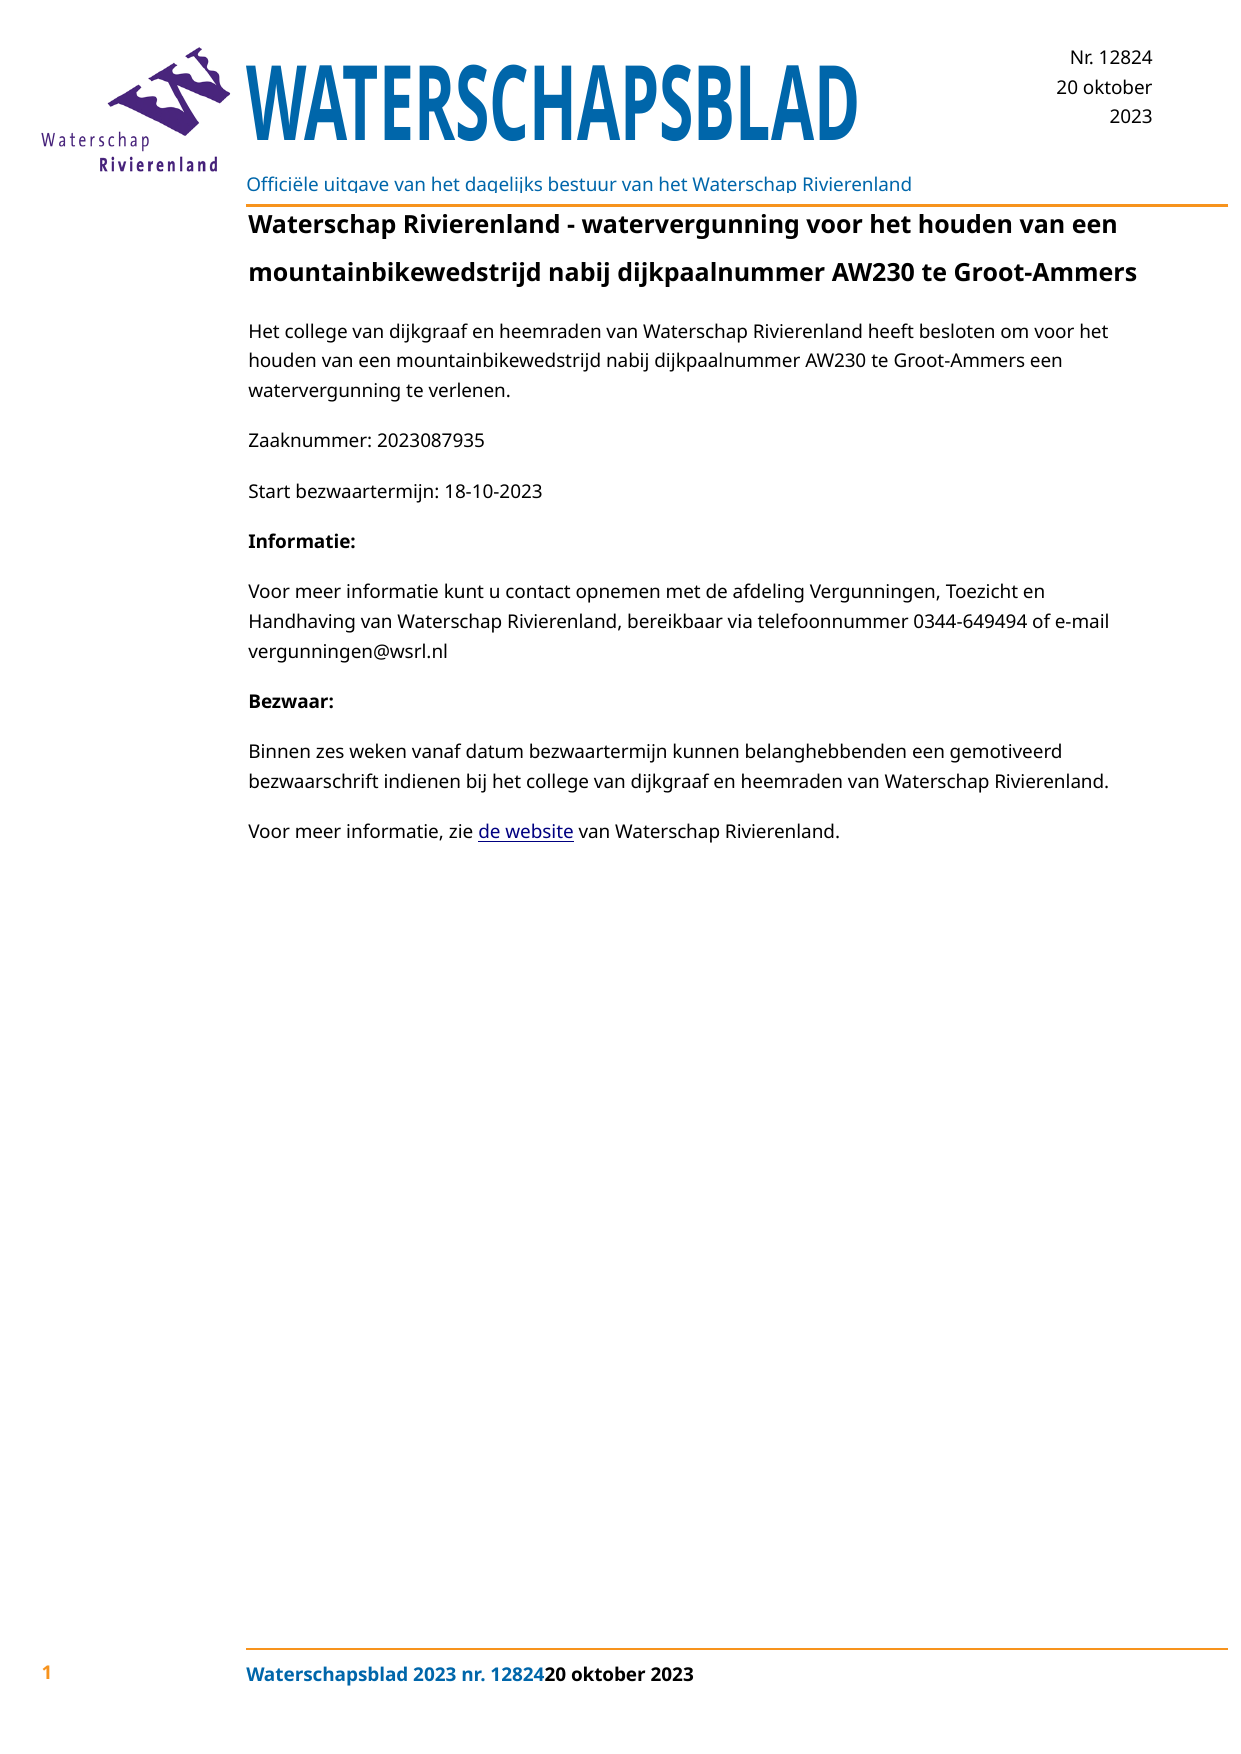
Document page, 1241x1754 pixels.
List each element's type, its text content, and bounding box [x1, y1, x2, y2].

text Start bezwaartermijn: 18-10-2023 [248, 478, 1152, 504]
text Waterschap Rivierenland - watervergunning voor het houden van een mountainbikewedstrijd nabij dijkpaalnummer AW230 te Groot-Ammers [248, 207, 1152, 288]
text Binnen zes weken vanaf datum bezwaartermijn kunnen belanghebbenden een gemotiveerd bezwaarschrift indienen bij het college van dijkgraaf en heemraden van Waterschap Rivierenland. [248, 739, 1152, 794]
text Voor meer informatie kunt u contact opnemen met de afdeling Vergunningen, Toezicht en Handhaving van Waterschap Rivierenland, bereikbaar via telefoonnummer 0344-649494 of e-mail vergunningen@wsrl.nl [248, 579, 1152, 664]
text Voor meer informatie, zie de website van Waterschap Rivierenland. [248, 819, 1152, 844]
text Het college van dijkgraaf en heemraden van Waterschap Rivierenland heeft besloten om voor het houden van een mountainbikewedstrijd nabij dijkpaalnummer AW230 te Groot-Ammers een watervergunning te verlenen. [248, 318, 1152, 403]
text Zaaknummer: 2023087935 [248, 427, 1152, 453]
text Informatie: [248, 528, 1152, 554]
text Bezwaar: [248, 688, 1152, 714]
picture [41, 47, 231, 172]
